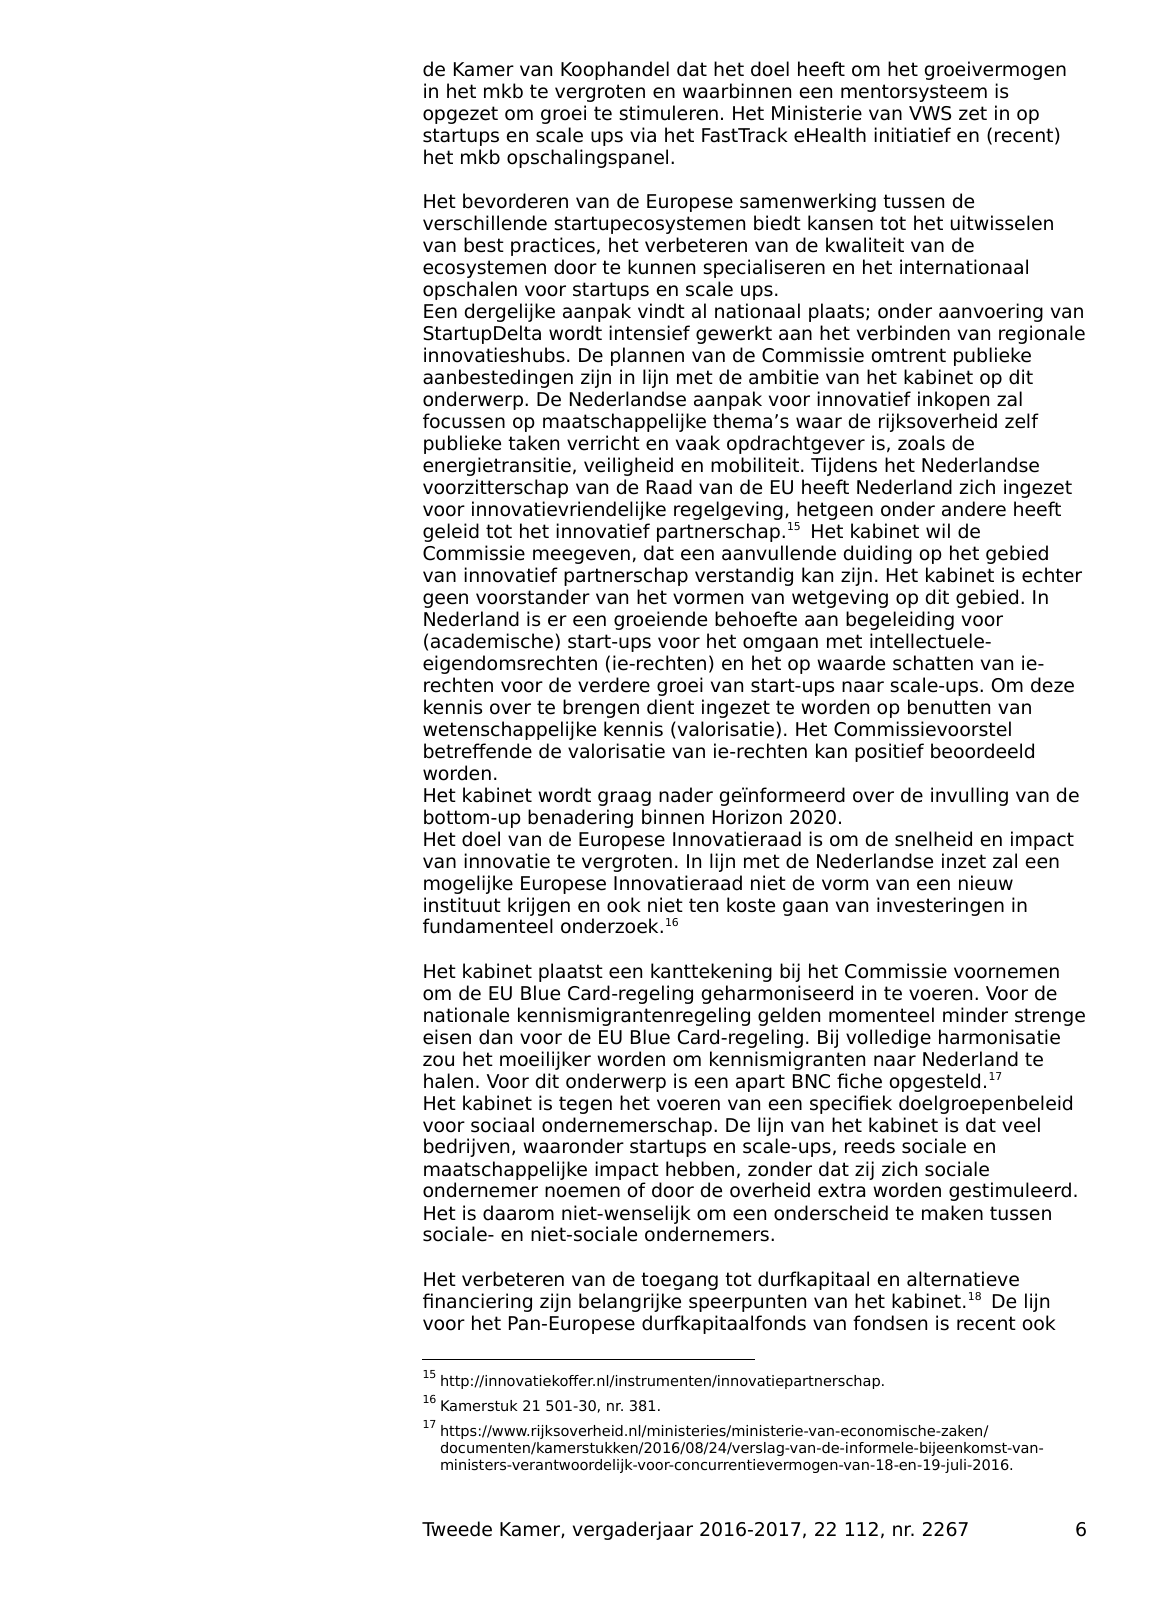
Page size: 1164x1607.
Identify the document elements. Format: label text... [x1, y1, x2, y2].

text Het doel van de Europese Innovatieraad is om de snelheid en impact van innovatie te vergroten. In lijn met de Nederlandse inzet zal een mogelijke Europese Innovatieraad niet de vorm van een nieuw instituut krijgen en ook niet ten koste gaan van investeringen in fundamenteel onderzoek. [422, 828, 1087, 938]
text Kamerstuk 21 501-30, nr. 381. [422, 1393, 1087, 1416]
text Het kabinet wordt graag nader geïnformeerd over de invulling van de bottom-up benadering binnen Horizon 2020. [422, 784, 1087, 828]
text Het kabinet plaatst een kanttekening bij het Commissie voornemen om de EU Blue Card-regeling geharmoniseerd in te voeren. Voor de nationale kennismigrantenregeling gelden momenteel minder strenge eisen dan voor de EU Blue Card-regeling. Bij volledige harmonisatie zou het moeilijker worden om kennismigranten naar Nederland te halen. Voor dit onderwerp is een apart BNC fiche opgesteld. [422, 961, 1087, 1092]
text http://innovatiekoffer.nl/instrumenten/innovatiepartnerschap. [422, 1368, 1087, 1391]
text Een dergelijke aanpak vindt al nationaal plaats; onder aanvoering van StartupDelta wordt intensief gewerkt aan het verbinden van regionale innovatieshubs. De plannen van de Commissie omtrent publieke aanbestedingen zijn in lijn met de ambitie van het kabinet op dit onderwerp. De Nederlandse aanpak voor innovatief inkopen zal focussen op maatschappelijke thema’s waar de rijksoverheid zelf publieke taken verricht en vaak opdrachtgever is, zoals de energietransitie, veiligheid en mobiliteit. Tijdens het Nederlandse voorzitterschap van de Raad van de EU heeft Nederland zich ingezet voor innovatievriendelijke regelgeving, hetgeen onder andere heeft geleid tot het innovatief partnerschap. Het kabinet wil de Commissie meegeven, dat een aanvullende duiding op het gebied van innovatief partnerschap verstandig kan zijn. Het kabinet is echter geen voorstander van het vormen van wetgeving op dit gebied. In Nederland is er een groeiende behoefte aan begeleiding voor (academische) start-ups voor het omgaan met intellectuele-eigendomsrechten (ie-rechten) en het op waarde schatten van ie-rechten voor de verdere groei van start-ups naar scale-ups. Om deze kennis over te brengen dient ingezet te worden op benutten van wetenschappelijke kennis (valorisatie). Het Commissievoorstel betreffende de valorisatie van ie-rechten kan positief beoordeeld worden. [422, 301, 1087, 784]
text de Kamer van Koophandel dat het doel heeft om het groeivermogen in het mkb te vergroten en waarbinnen een mentorsysteem is opgezet om groei te stimuleren. Het Ministerie van VWS zet in op startups en scale ups via het FastTrack eHealth initiatief en (recent) het mkb opschalingspanel. [422, 59, 1087, 169]
text Het kabinet is tegen het voeren van een specifiek doelgroepenbeleid voor sociaal ondernemerschap. De lijn van het kabinet is dat veel bedrijven, waaronder startups en scale-ups, reeds sociale en maatschappelijke impact hebben, zonder dat zij zich sociale ondernemer noemen of door de overheid extra worden gestimuleerd. Het is daarom niet-wenselijk om een onderscheid te maken tussen sociale- en niet-sociale ondernemers. [422, 1092, 1087, 1246]
text Het bevorderen van de Europese samenwerking tussen de verschillende startupecosystemen biedt kansen tot het uitwisselen van best practices, het verbeteren van de kwaliteit van de ecosystemen door te kunnen specialiseren en het internationaal opschalen voor startups en scale ups. [422, 191, 1087, 301]
text Het verbeteren van de toegang tot durfkapitaal en alternatieve financiering zijn belangrijke speerpunten van het kabinet. De lijn voor het Pan-Europese durfkapitaalfonds van fondsen is recent ook [422, 1268, 1087, 1334]
text https://www.rijksoverheid.nl/ministeries/ministerie-van-economische-zaken/documenten/kamerstukken/2016/08/24/verslag-van-de-informele-bijeenkomst-van-ministers-verantwoordelijk-voor-concurrentievermogen-van-18-en-19-juli-2016. [422, 1418, 1087, 1474]
